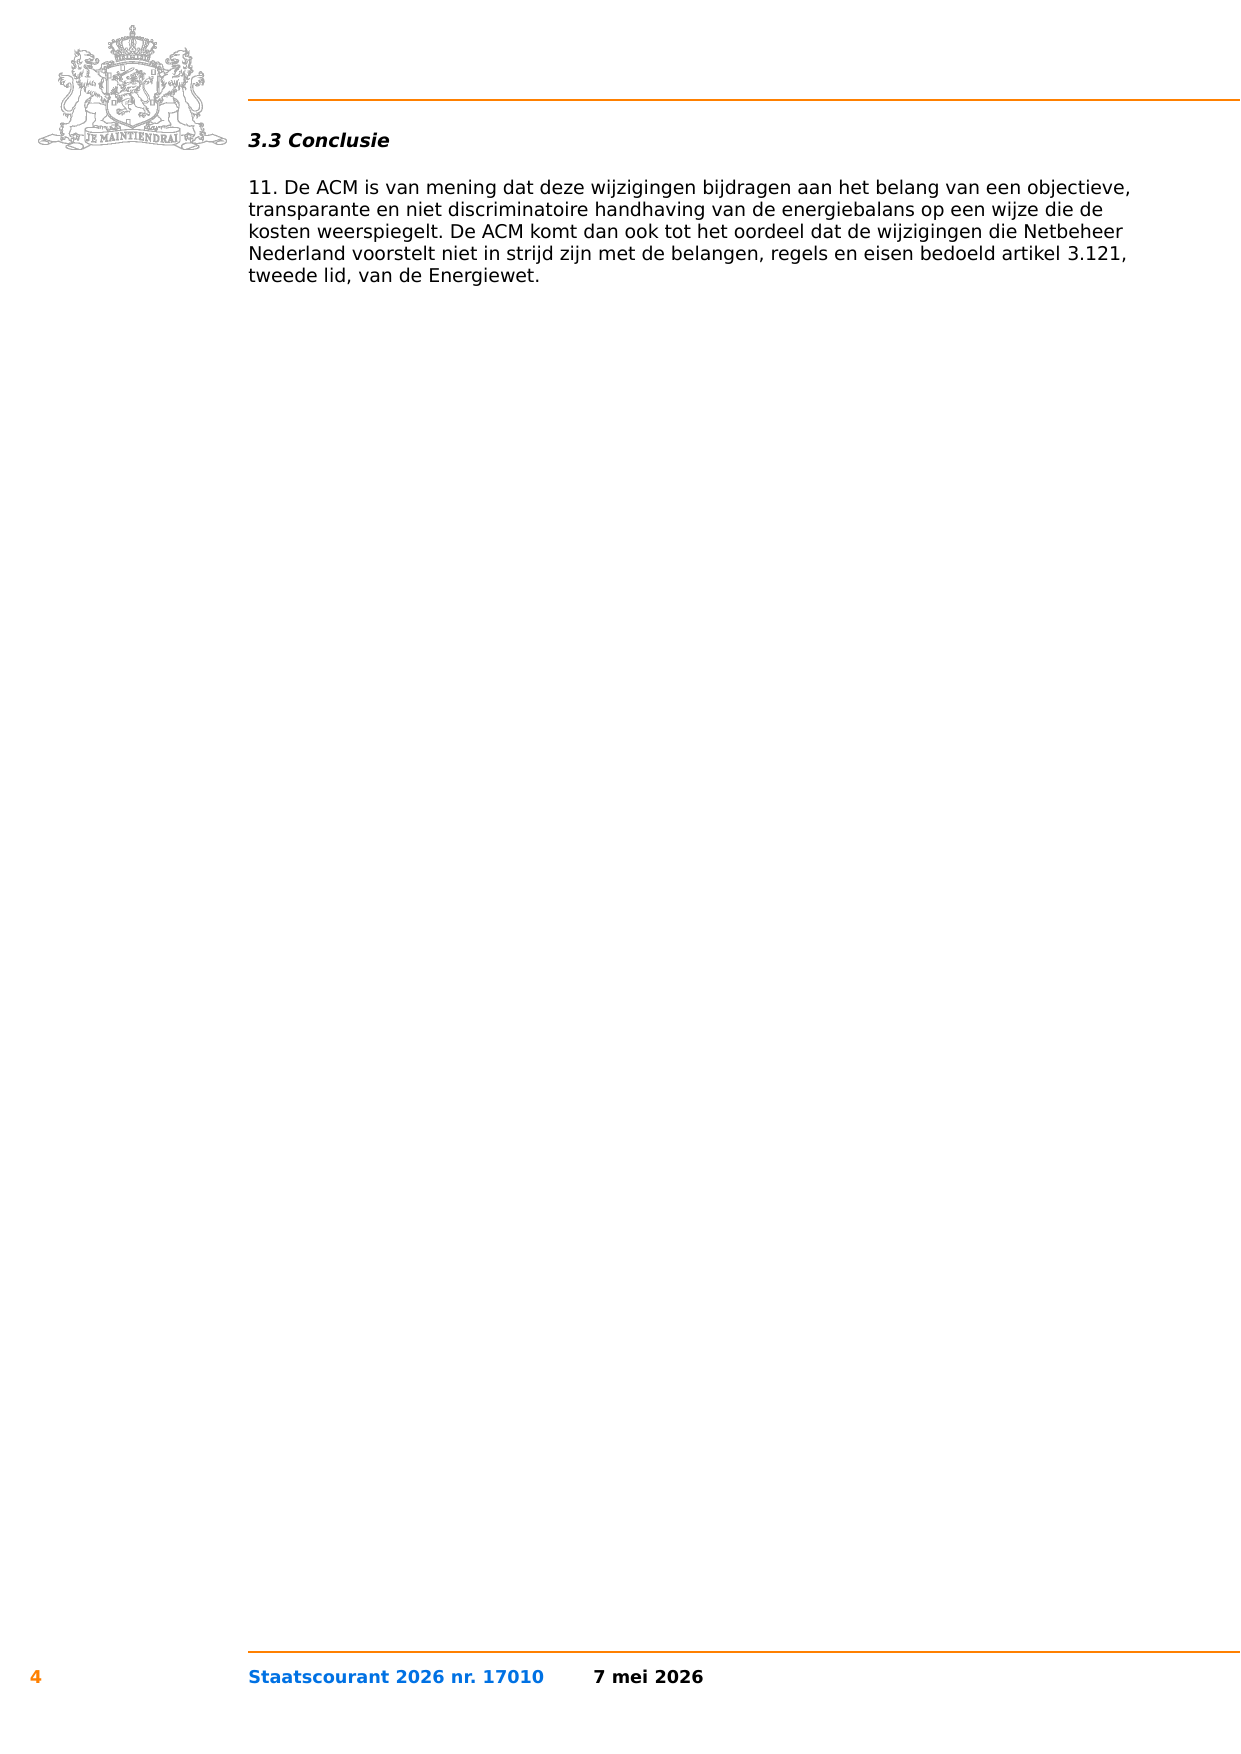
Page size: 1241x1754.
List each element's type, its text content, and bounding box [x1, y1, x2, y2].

text 11. De ACM is van mening dat deze wijzigingen bijdragen aan het belang van een objectieve, transparante en niet discriminatoire handhaving van de energiebalans op een wijze die de kosten weerspiegelt. De ACM komt dan ook tot het oordeel dat de wijzigingen die Netbeheer Nederland voorstelt niet in strijd zijn met de belangen, regels en eisen bedoeld artikel 3.121, tweede lid, van de Energiewet. [248, 177, 1163, 287]
picture [38, 25, 227, 150]
subtitle 3.3 Conclusie [248, 130, 1163, 152]
